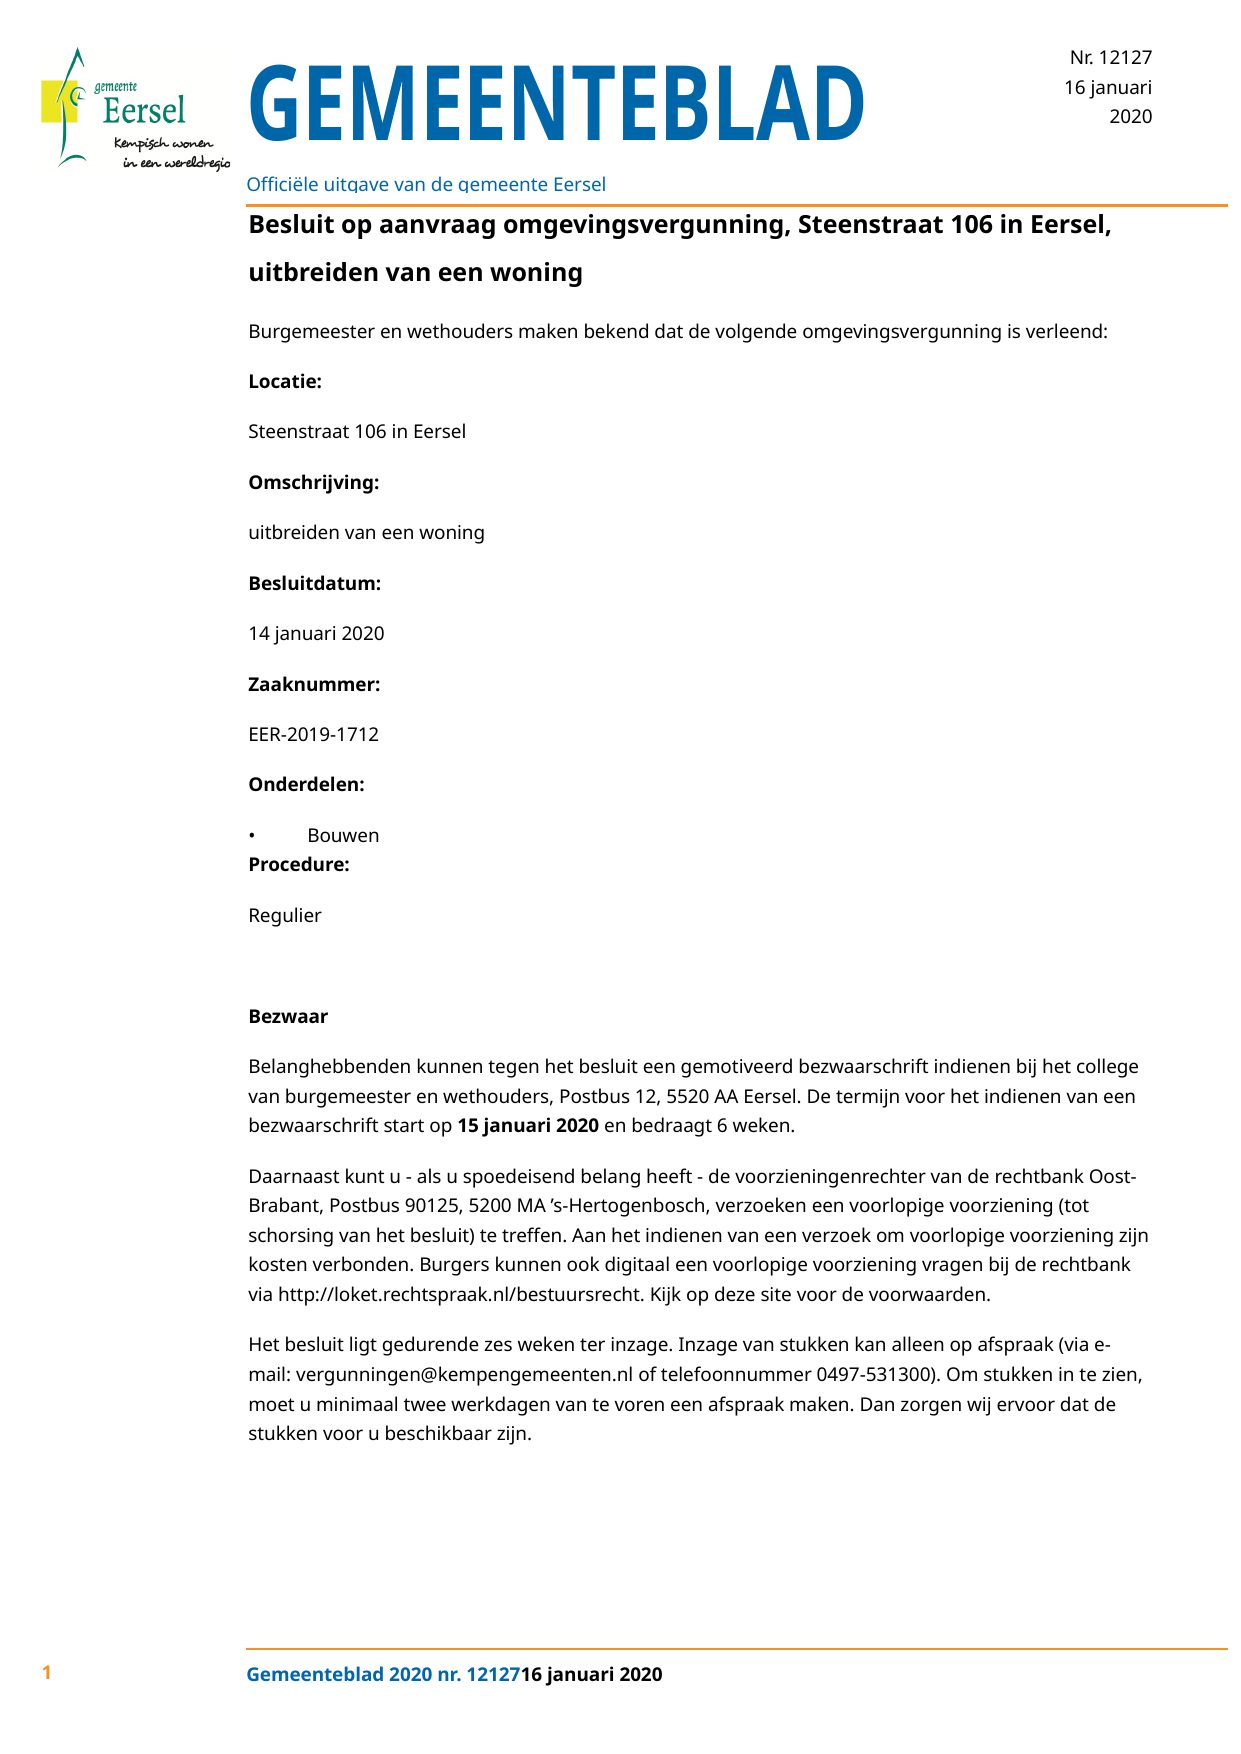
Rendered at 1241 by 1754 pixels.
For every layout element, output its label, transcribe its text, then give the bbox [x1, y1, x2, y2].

picture [41, 47, 231, 172]
text Bezwaar [248, 1003, 1152, 1029]
text Daarnaast kunt u - als u spoedeisend belang heeft - de voorzieningenrechter van de rechtbank Oost-Brabant, Postbus 90125, 5200 MA ’s-Hertogenbosch, verzoeken een voorlopige voorziening (tot schorsing van het besluit) te treffen. Aan het indienen van een verzoek om voorlopige voorziening zijn kosten verbonden. Burgers kunnen ook digitaal een voorlopige voorziening vragen bij de rechtbank via http://loket.rechtspraak.nl/bestuursrecht. Kijk op deze site voor de voorwaarden. [248, 1163, 1152, 1307]
text Besluit op aanvraag omgevingsvergunning, Steenstraat 106 in Eersel, uitbreiden van een woning [248, 207, 1152, 288]
text Het besluit ligt gedurende zes weken ter inzage. Inzage van stukken kan alleen op afspraak (via e-mail: vergunningen@kempengemeenten.nl of telefoonnummer 0497-531300). Om stukken in te zien, moet u minimaal twee werkdagen van te voren een afspraak maken. Dan zorgen wij ervoor dat de stukken voor u beschikbaar zijn. [248, 1332, 1152, 1446]
text Procedure: [248, 852, 1152, 877]
text 14 januari 2020 [248, 620, 1152, 646]
text Besluitdatum: [248, 570, 1152, 596]
list Bouwen [248, 822, 1152, 848]
text Zaaknummer: [248, 671, 1152, 697]
text Onderdelen: [248, 772, 1152, 797]
text Regulier [248, 902, 1152, 928]
text Omschrijving: [248, 469, 1152, 495]
text Locatie: [248, 368, 1152, 394]
text Belanghebbenden kunnen tegen het besluit een gemotiveerd bezwaarschrift indienen bij het college van burgemeester en wethouders, Postbus 12, 5520 AA Eersel. De termijn voor het indienen van een bezwaarschrift start op 15 januari 2020 en bedraagt 6 weken. [248, 1053, 1152, 1138]
text Burgemeester en wethouders maken bekend dat de volgende omgevingsvergunning is verleend: [248, 318, 1152, 344]
text uitbreiden van een woning [248, 519, 1152, 545]
text EER-2019-1712 [248, 721, 1152, 747]
text Steenstraat 106 in Eersel [248, 419, 1152, 444]
